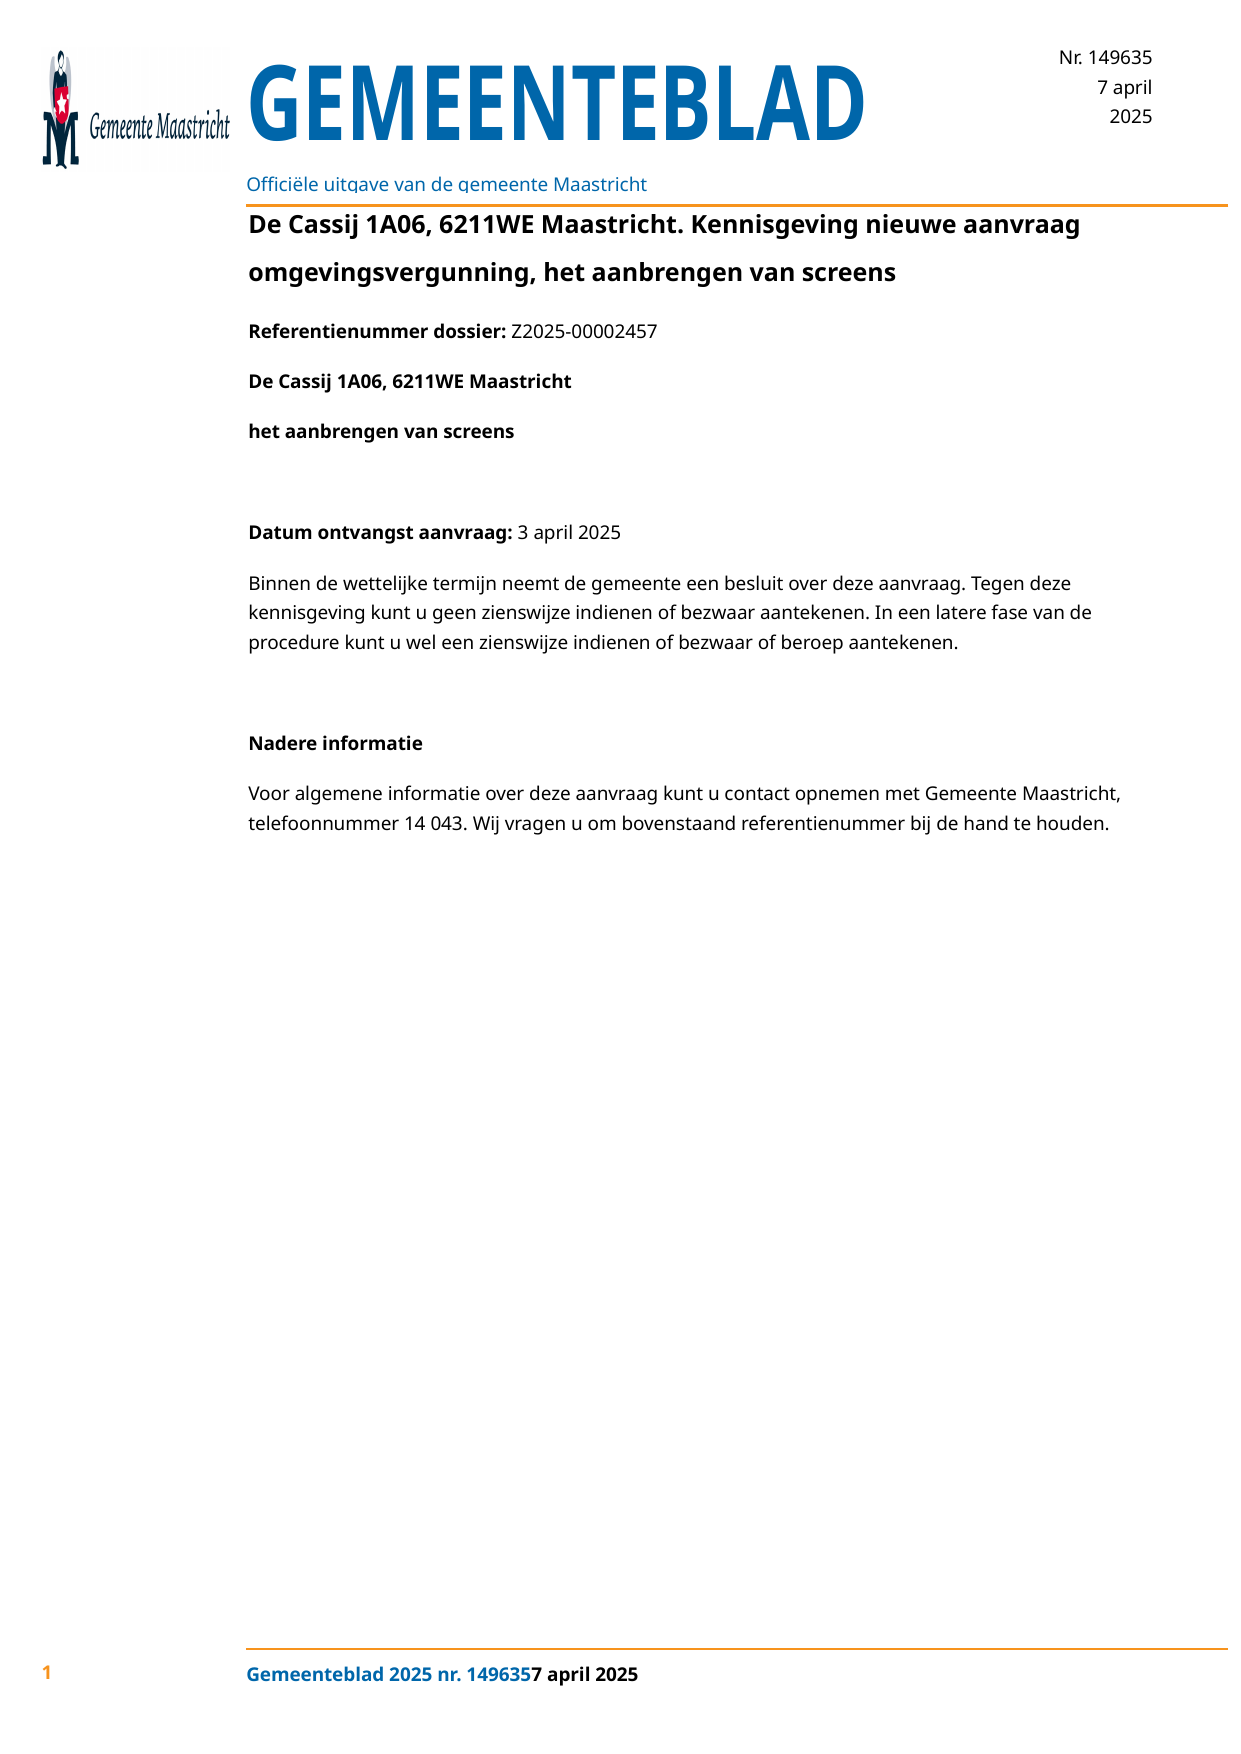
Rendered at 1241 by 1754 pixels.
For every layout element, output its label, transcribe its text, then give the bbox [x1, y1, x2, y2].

text Binnen de wettelijke termijn neemt de gemeente een besluit over deze aanvraag. Tegen deze kennisgeving kunt u geen zienswijze indienen of bezwaar aantekenen. In een latere fase van de procedure kunt u wel een zienswijze indienen of bezwaar of beroep aantekenen. [248, 570, 1152, 655]
text het aanbrengen van screens [248, 419, 1152, 444]
text Datum ontvangst aanvraag: 3 april 2025 [248, 519, 1152, 545]
text De Cassij 1A06, 6211WE Maastricht [248, 368, 1152, 394]
text Nadere informatie [248, 730, 1152, 756]
text Referentienummer dossier: Z2025-00002457 [248, 318, 1152, 344]
picture [41, 47, 231, 172]
text De Cassij 1A06, 6211WE Maastricht. Kennisgeving nieuwe aanvraag omgevingsvergunning, het aanbrengen van screens [248, 207, 1152, 288]
text Voor algemene informatie over deze aanvraag kunt u contact opnemen met Gemeente Maastricht, telefoonnummer 14 043. Wij vragen u om bovenstaand referentienummer bij de hand te houden. [248, 780, 1152, 836]
